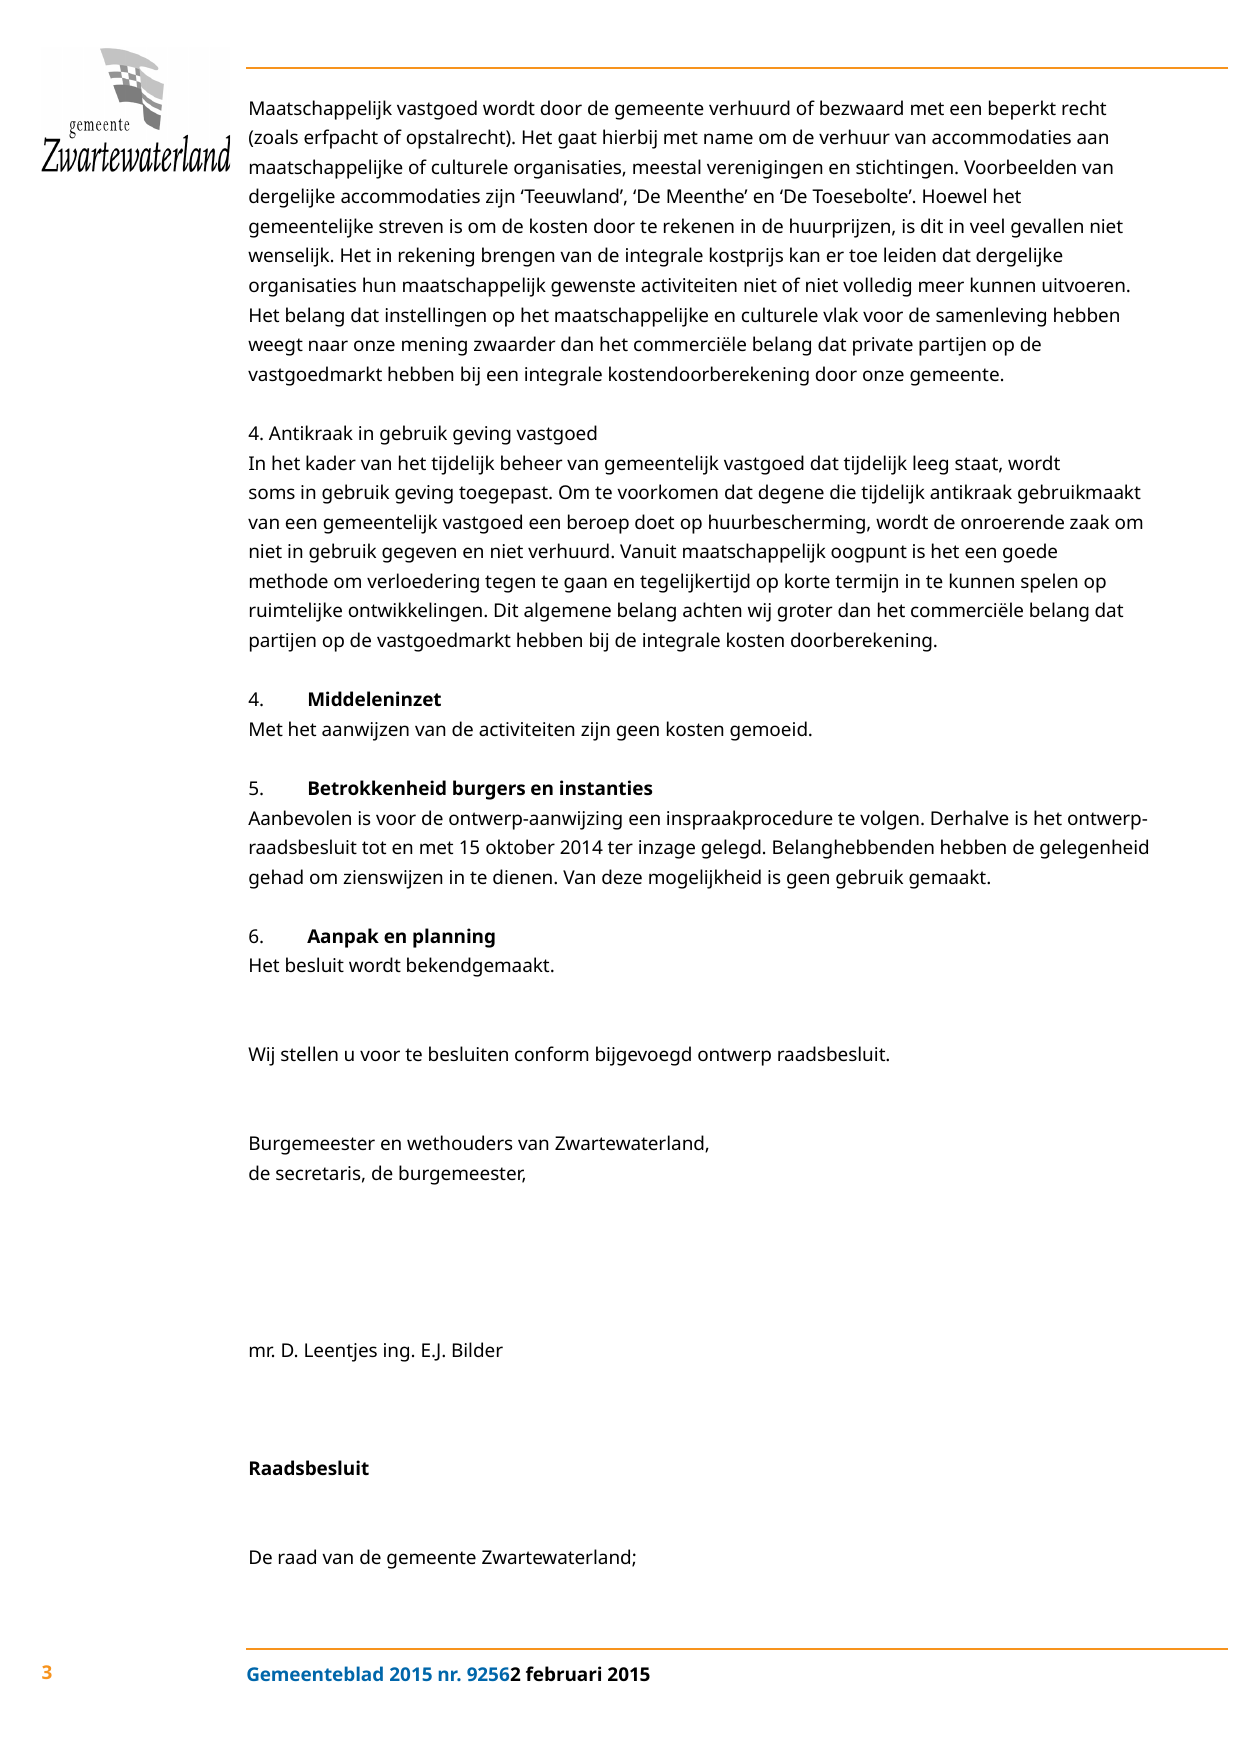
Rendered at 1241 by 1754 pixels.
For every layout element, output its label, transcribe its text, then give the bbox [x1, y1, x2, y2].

text niet in gebruik gegeven en niet verhuurd. Vanuit maatschappelijk oogpunt is het een goede [248, 538, 1152, 564]
text Aanbevolen is voor de ontwerp-aanwijzing een inspraakprocedure te volgen. Derhalve is het ontwerp-raadsbesluit tot en met 15 oktober 2014 ter inzage gelegd. Belanghebbenden hebben de gelegenheid gehad om zienswijzen in te dienen. Van deze mogelijkheid is geen gebruik gemaakt. [248, 805, 1152, 890]
text maatschappelijke of culturele organisaties, meestal verenigingen en stichtingen. Voorbeelden van [248, 154, 1152, 180]
text Het besluit wordt bekendgemaakt. [248, 953, 1152, 978]
text De raad van de gemeente Zwartewaterland; [248, 1544, 1152, 1570]
text partijen op de vastgoedmarkt hebben bij de integrale kosten doorberekening. [248, 627, 1152, 653]
list Betrokkenheid burgers en instanties [248, 775, 1152, 801]
list Middeleninzet [248, 686, 1152, 712]
text de secretaris, de burgemeester, [248, 1160, 1152, 1186]
text dergelijke accommodaties zijn ‘Teeuwland’, ‘De Meenthe’ en ‘De Toesebolte’. Hoewel het gemeentelijke streven is om de kosten door te rekenen in de huurprijzen, is dit in veel gevallen niet wenselijk. Het in rekening brengen van de integrale kostprijs kan er toe leiden dat dergelijke organisaties hun maatschappelijk gewenste activiteiten niet of niet volledig meer kunnen uitvoeren. Het belang dat instellingen op het maatschappelijke en culturele vlak voor de samenleving hebben weegt naar onze mening zwaarder dan het commerciële belang dat private partijen op de vastgoedmarkt hebben bij een integrale kostendoorberekening door onze gemeente. [248, 183, 1152, 387]
text In het kader van het tijdelijk beheer van gemeentelijk vastgoed dat tijdelijk leeg staat, wordt [248, 450, 1152, 476]
picture [41, 47, 231, 172]
text ruimtelijke ontwikkelingen. Dit algemene belang achten wij groter dan het commerciële belang dat [248, 598, 1152, 623]
text Maatschappelijk vastgoed wordt door de gemeente verhuurd of bezwaard met een beperkt recht [248, 95, 1152, 121]
text soms in gebruik geving toegepast. Om te voorkomen dat degene die tijdelijk antikraak gebruikmaakt van een gemeentelijk vastgoed een beroep doet op huurbescherming, wordt de onroerende zaak om [248, 479, 1152, 535]
text methode om verloedering tegen te gaan en tegelijkertijd op korte termijn in te kunnen spelen op [248, 568, 1152, 594]
text 4. Antikraak in gebruik geving vastgoed [248, 420, 1152, 446]
text (zoals erfpacht of opstalrecht). Het gaat hierbij met name om de verhuur van accommodaties aan [248, 124, 1152, 150]
text Wij stellen u voor te besluiten conform bijgevoegd ontwerp raadsbesluit. [248, 1041, 1152, 1067]
text Burgemeester en wethouders van Zwartewaterland, [248, 1130, 1152, 1156]
list Aanpak en planning [248, 923, 1152, 949]
text Met het aanwijzen van de activiteiten zijn geen kosten gemoeid. [248, 716, 1152, 742]
text mr. D. Leentjes ing. E.J. Bilder [248, 1337, 1152, 1363]
text Raadsbesluit [248, 1456, 1152, 1481]
